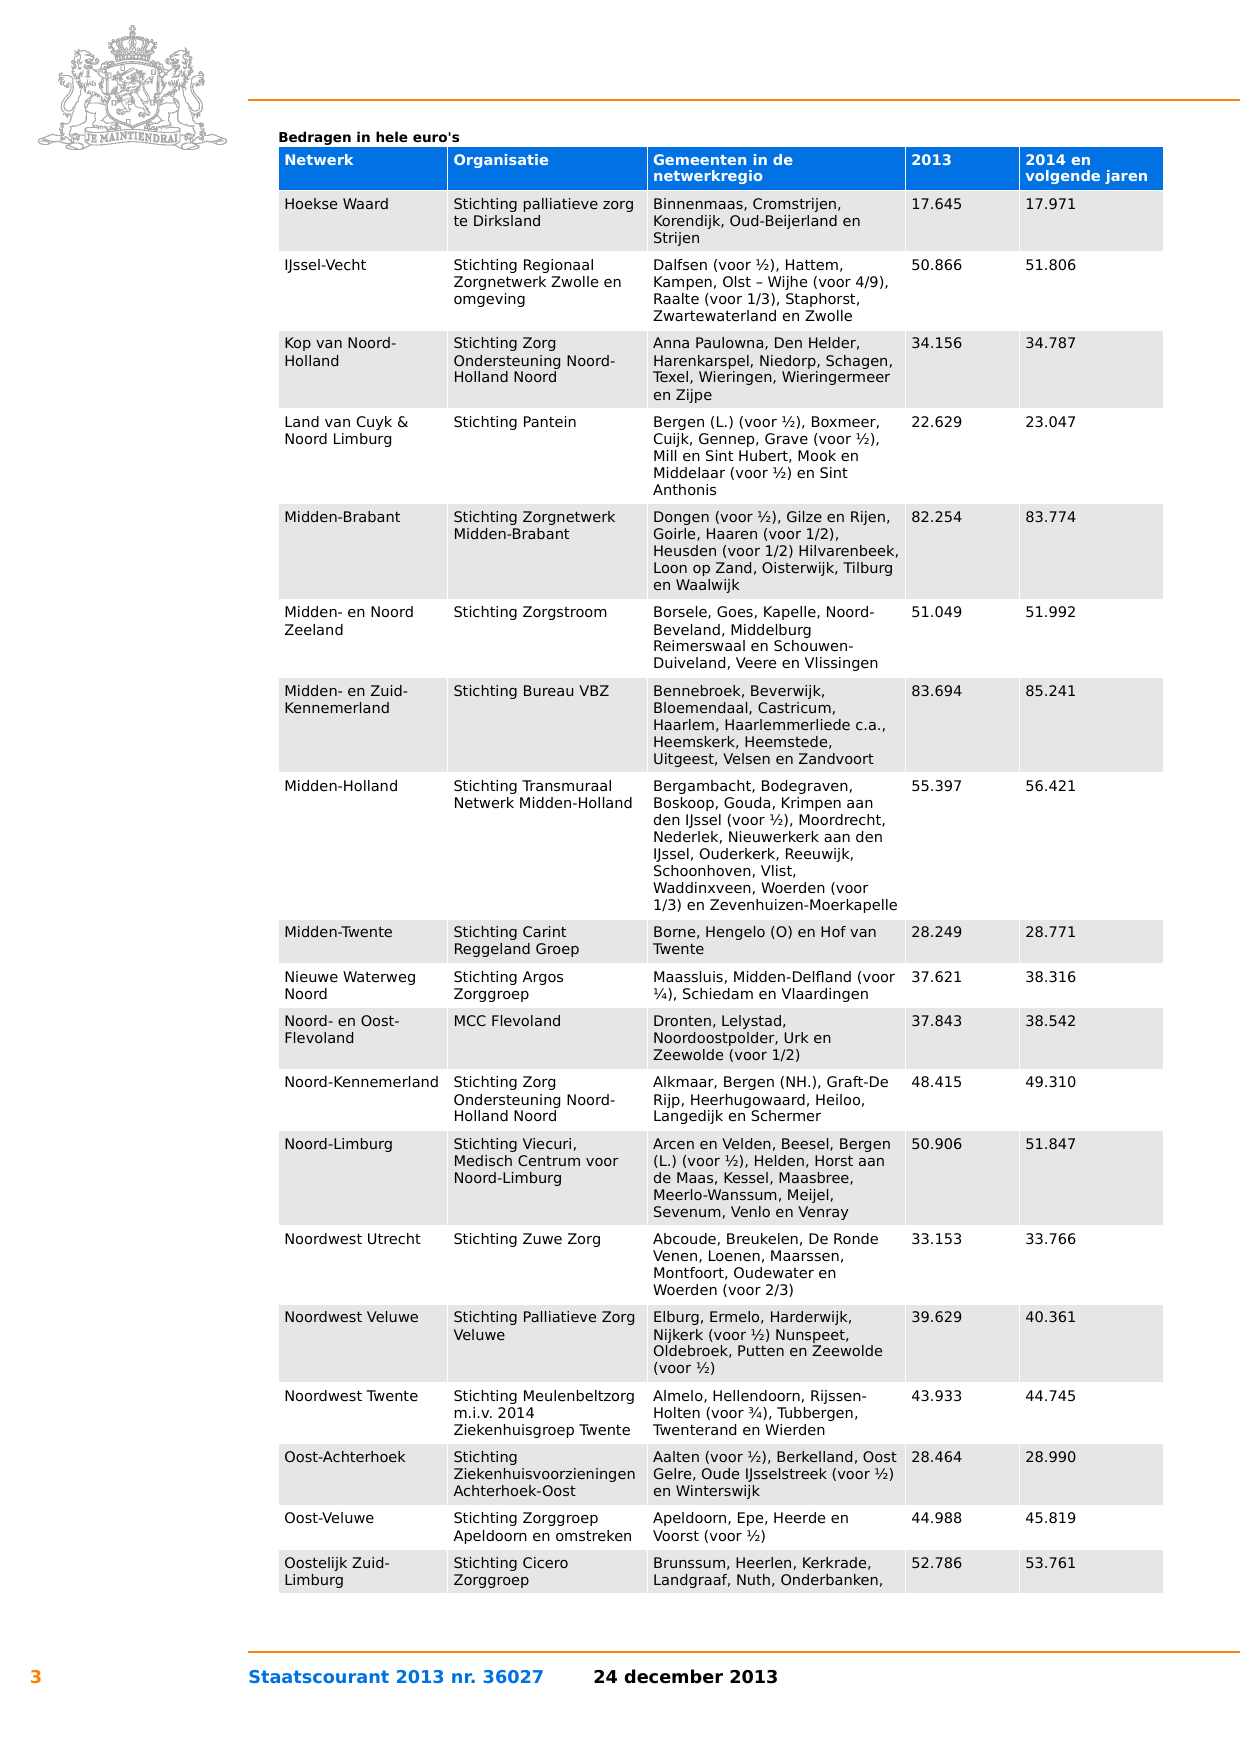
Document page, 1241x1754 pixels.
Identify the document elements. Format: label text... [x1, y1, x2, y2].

table_cell Bergambacht, Bodegraven, Boskoop, Gouda, Krimpen aan den IJssel (voor ½), Moordrecht, Nederlek, Nieuwerkerk aan den IJssel, Ouderkerk, Reeuwijk, Schoonhoven, Vlist, Waddinxveen, Woerden (voor 1/3) en Zevenhuizen-Moerkapelle [648, 773, 905, 918]
table_cell 52.786 [906, 1550, 1019, 1593]
table_cell 28.464 [906, 1444, 1019, 1505]
table_cell Elburg, Ermelo, Harderwijk, Nijkerk (voor ½) Nunspeet, Oldebroek, Putten en Zeewolde (voor ½) [648, 1305, 905, 1382]
table_cell 43.933 [906, 1383, 1019, 1443]
table_cell Stichting Zuwe Zorg [448, 1226, 647, 1304]
table_cell 28.249 [906, 920, 1019, 963]
table_cell 44.988 [906, 1506, 1019, 1549]
table_cell Oostelijk Zuid-Limburg [279, 1550, 447, 1593]
table_cell Stichting Zorgnetwerk Midden-Brabant [448, 504, 647, 599]
table_cell Noordwest Twente [279, 1383, 447, 1443]
table_cell Anna Paulowna, Den Helder, Harenkarspel, Niedorp, Schagen, Texel, Wieringen, Wieringermeer en Zijpe [648, 331, 905, 408]
table_cell Stichting palliatieve zorg te Dirksland [448, 191, 647, 251]
table_cell 34.156 [906, 331, 1019, 408]
table_cell Netwerk [279, 147, 447, 190]
table_cell 51.992 [1020, 600, 1163, 677]
table_cell MCC Flevoland [448, 1008, 647, 1069]
table_cell 55.397 [906, 773, 1019, 918]
table_cell 44.745 [1020, 1383, 1163, 1443]
table_cell 51.806 [1020, 253, 1163, 330]
table_cell IJssel-Vecht [279, 253, 447, 330]
table_cell 2014 en volgende jaren [1020, 147, 1163, 190]
table_cell 33.153 [906, 1226, 1019, 1304]
table_cell Stichting Regionaal Zorgnetwerk Zwolle en omgeving [448, 253, 647, 330]
table_cell Oost-Achterhoek [279, 1444, 447, 1505]
table_cell 50.906 [906, 1131, 1019, 1225]
table_cell 51.847 [1020, 1131, 1163, 1225]
table_cell Stichting Ziekenhuisvoorzieningen Achterhoek-Oost [448, 1444, 647, 1505]
table_cell Stichting Cicero Zorggroep [448, 1550, 647, 1593]
table_cell 56.421 [1020, 773, 1163, 918]
table_cell Land van Cuyk & Noord Limburg [279, 409, 447, 503]
table_cell Stichting Zorgstroom [448, 600, 647, 677]
table_cell Noord- en Oost-Flevoland [279, 1008, 447, 1069]
table_cell Borsele, Goes, Kapelle, Noord-Beveland, Middelburg Reimerswaal en Schouwen-Duiveland, Veere en Vlissingen [648, 600, 905, 677]
table_cell Nieuwe Waterweg Noord [279, 964, 447, 1007]
table_cell 82.254 [906, 504, 1019, 599]
table_cell Stichting Zorg Ondersteuning Noord-Holland Noord [448, 1070, 647, 1130]
table_cell Arcen en Velden, Beesel, Bergen (L.) (voor ½), Helden, Horst aan de Maas, Kessel, Maasbree, Meerlo-Wanssum, Meijel, Sevenum, Venlo en Venray [648, 1131, 905, 1225]
table_cell 17.645 [906, 191, 1019, 251]
table_cell Organisatie [448, 147, 647, 190]
table_cell 40.361 [1020, 1305, 1163, 1382]
table_cell Abcoude, Breukelen, De Ronde Venen, Loenen, Maarssen, Montfoort, Oudewater en Woerden (voor 2/3) [648, 1226, 905, 1304]
table_cell Midden- en Noord Zeeland [279, 600, 447, 677]
table_cell Bergen (L.) (voor ½), Boxmeer, Cuijk, Gennep, Grave (voor ½), Mill en Sint Hubert, Mook en Middelaar (voor ½) en Sint Anthonis [648, 409, 905, 503]
table_cell Brunssum, Heerlen, Kerkrade, Landgraaf, Nuth, Onderbanken, [648, 1550, 905, 1593]
table_cell 33.766 [1020, 1226, 1163, 1304]
table_cell 2013 [906, 147, 1019, 190]
table_cell Binnenmaas, Cromstrijen, Korendijk, Oud-Beijerland en Strijen [648, 191, 905, 251]
table_cell 53.761 [1020, 1550, 1163, 1593]
table_cell Stichting Bureau VBZ [448, 678, 647, 772]
table_cell Borne, Hengelo (O) en Hof van Twente [648, 920, 905, 963]
table_cell Stichting Argos Zorggroep [448, 964, 647, 1007]
table_cell Stichting Zorg Ondersteuning Noord-Holland Noord [448, 331, 647, 408]
table_cell Midden-Twente [279, 920, 447, 963]
table_cell Noordwest Utrecht [279, 1226, 447, 1304]
table_cell 28.990 [1020, 1444, 1163, 1505]
table_cell Stichting Transmuraal Netwerk Midden-Holland [448, 773, 647, 918]
table_header Bedragen in hele euro's [278, 130, 1163, 146]
table_cell 49.310 [1020, 1070, 1163, 1130]
table_cell 38.542 [1020, 1008, 1163, 1069]
picture [38, 25, 227, 150]
table_cell Dronten, Lelystad, Noordoostpolder, Urk en Zeewolde (voor 1/2) [648, 1008, 905, 1069]
table_cell Gemeenten in de netwerkregio [648, 147, 905, 190]
table_cell Midden- en Zuid-Kennemerland [279, 678, 447, 772]
table_cell Aalten (voor ½), Berkelland, Oost Gelre, Oude IJsselstreek (voor ½) en Winterswijk [648, 1444, 905, 1505]
table_cell Bennebroek, Beverwijk, Bloemendaal, Castricum, Haarlem, Haarlemmerliede c.a., Heemskerk, Heemstede, Uitgeest, Velsen en Zandvoort [648, 678, 905, 772]
table_cell 39.629 [906, 1305, 1019, 1382]
table_cell 48.415 [906, 1070, 1019, 1130]
table_cell Noord-Kennemerland [279, 1070, 447, 1130]
table_cell Stichting Meulenbeltzorg m.i.v. 2014 Ziekenhuisgroep Twente [448, 1383, 647, 1443]
table_cell Noordwest Veluwe [279, 1305, 447, 1382]
table_cell Dongen (voor ½), Gilze en Rijen, Goirle, Haaren (voor 1/2), Heusden (voor 1/2) Hilvarenbeek, Loon op Zand, Oisterwijk, Tilburg en Waalwijk [648, 504, 905, 599]
table_cell Stichting Palliatieve Zorg Veluwe [448, 1305, 647, 1382]
table_cell 28.771 [1020, 920, 1163, 963]
table_cell Maassluis, Midden-Delfland (voor ¼), Schiedam en Vlaardingen [648, 964, 905, 1007]
table_cell 83.774 [1020, 504, 1163, 599]
table_cell 85.241 [1020, 678, 1163, 772]
table_cell Noord-Limburg [279, 1131, 447, 1225]
table_cell Stichting Viecuri, Medisch Centrum voor Noord-Limburg [448, 1131, 647, 1225]
table_cell 34.787 [1020, 331, 1163, 408]
table_cell Stichting Zorggroep Apeldoorn en omstreken [448, 1506, 647, 1549]
table_cell Oost-Veluwe [279, 1506, 447, 1549]
table_cell 37.621 [906, 964, 1019, 1007]
table_cell 17.971 [1020, 191, 1163, 251]
table_cell 51.049 [906, 600, 1019, 677]
table_cell Hoekse Waard [279, 191, 447, 251]
table_cell Dalfsen (voor ½), Hattem, Kampen, Olst – Wijhe (voor 4/9), Raalte (voor 1/3), Staphorst, Zwartewaterland en Zwolle [648, 253, 905, 330]
table_cell Almelo, Hellendoorn, Rijssen-Holten (voor ¾), Tubbergen, Twenterand en Wierden [648, 1383, 905, 1443]
table_cell 50.866 [906, 253, 1019, 330]
table_cell 37.843 [906, 1008, 1019, 1069]
table_cell Stichting Pantein [448, 409, 647, 503]
table_cell Apeldoorn, Epe, Heerde en Voorst (voor ½) [648, 1506, 905, 1549]
table_cell 38.316 [1020, 964, 1163, 1007]
table_cell Kop van Noord-Holland [279, 331, 447, 408]
table_cell Stichting Carint Reggeland Groep [448, 920, 647, 963]
table_cell 22.629 [906, 409, 1019, 503]
table_cell 23.047 [1020, 409, 1163, 503]
table_cell Midden-Brabant [279, 504, 447, 599]
table_cell 45.819 [1020, 1506, 1163, 1549]
table_cell Alkmaar, Bergen (NH.), Graft-De Rijp, Heerhugowaard, Heiloo, Langedijk en Schermer [648, 1070, 905, 1130]
table_cell Midden-Holland [279, 773, 447, 918]
table_cell 83.694 [906, 678, 1019, 772]
